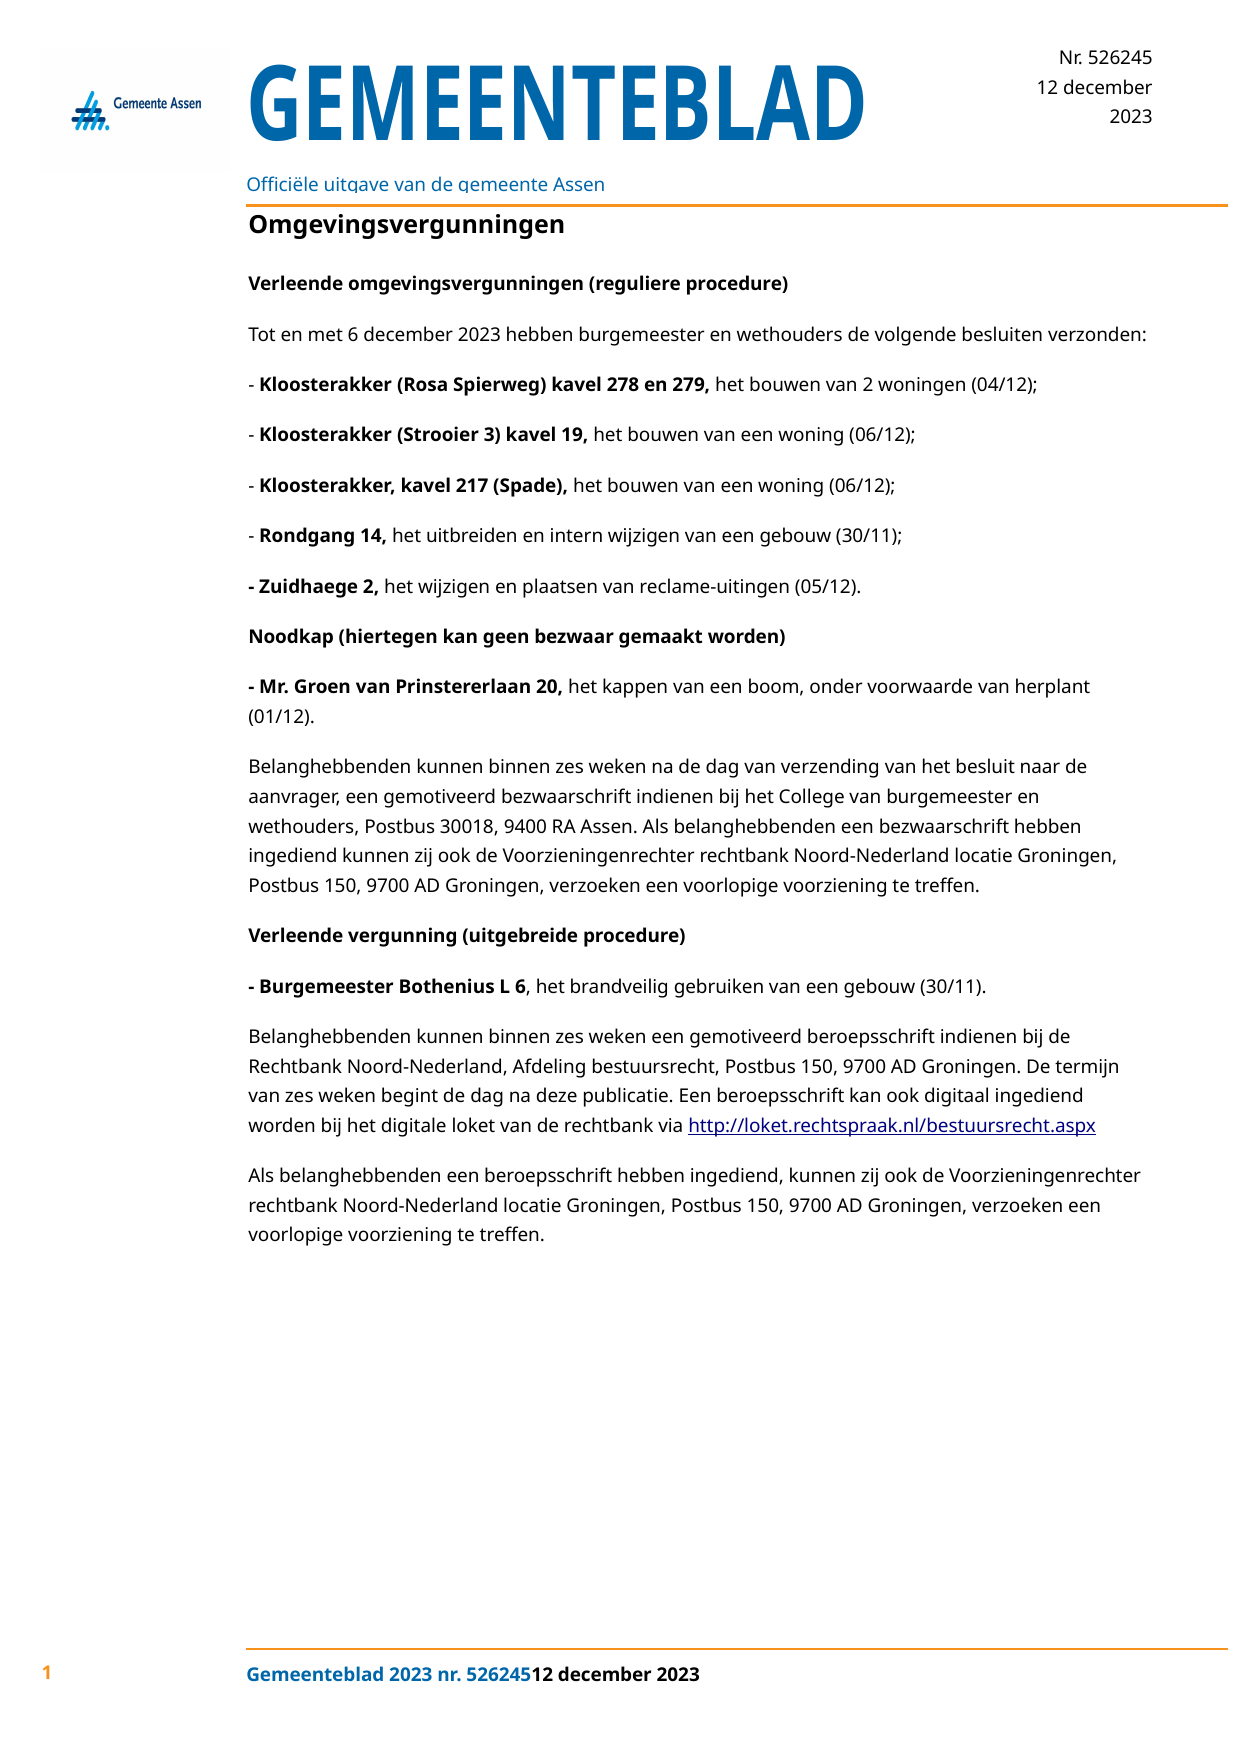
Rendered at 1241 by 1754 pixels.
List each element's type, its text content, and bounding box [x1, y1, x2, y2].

text - Kloosterakker (Strooier 3) kavel 19, het bouwen van een woning (06/12); [248, 422, 1152, 447]
text - Rondgang 14, het uitbreiden en intern wijzigen van een gebouw (30/11); [248, 522, 1152, 548]
text - Mr. Groen van Prinstererlaan 20, het kappen van een boom, onder voorwaarde van herplant (01/12). [248, 674, 1152, 729]
text Als belanghebbenden een beroepsschrift hebben ingediend, kunnen zij ook de Voorzieningenrechter rechtbank Noord-Nederland locatie Groningen, Postbus 150, 9700 AD Groningen, verzoeken een voorlopige voorziening te treffen. [248, 1162, 1152, 1247]
text Belanghebbenden kunnen binnen zes weken na de dag van verzending van het besluit naar de aanvrager, een gemotiveerd bezwaarschrift indienen bij het College van burgemeester en wethouders, Postbus 30018, 9400 RA Assen. Als belanghebbenden een bezwaarschrift hebben ingediend kunnen zij ook de Voorzieningenrechter rechtbank Noord-Nederland locatie Groningen, Postbus 150, 9700 AD Groningen, verzoeken een voorlopige voorziening te treffen. [248, 754, 1152, 898]
picture [41, 47, 231, 172]
text - Kloosterakker (Rosa Spierweg) kavel 278 en 279, het bouwen van 2 woningen (04/12); [248, 371, 1152, 397]
text Verleende vergunning (uitgebreide procedure) [248, 922, 1152, 948]
text Belanghebbenden kunnen binnen zes weken een gemotiveerd beroepsschrift indienen bij de Rechtbank Noord-Nederland, Afdeling bestuursrecht, Postbus 150, 9700 AD Groningen. De termijn van zes weken begint de dag na deze publicatie. Een beroepsschrift kan ook digitaal ingediend worden bij het digitale loket van de rechtbank via http://loket.rechtspraak.nl/bestuursrecht.aspx [248, 1023, 1152, 1138]
text - Kloosterakker, kavel 217 (Spade), het bouwen van een woning (06/12); [248, 472, 1152, 498]
text - Zuidhaege 2, het wijzigen en plaatsen van reclame-uitingen (05/12). [248, 573, 1152, 598]
text Noodkap (hiertegen kan geen bezwaar gemaakt worden) [248, 623, 1152, 649]
text Tot en met 6 december 2023 hebben burgemeester en wethouders de volgende besluiten verzonden: [248, 321, 1152, 346]
text Omgevingsvergunningen [248, 207, 1152, 241]
text - Burgemeester Bothenius L 6, het brandveilig gebruiken van een gebouw (30/11). [248, 973, 1152, 998]
text Verleende omgevingsvergunningen (reguliere procedure) [248, 270, 1152, 296]
